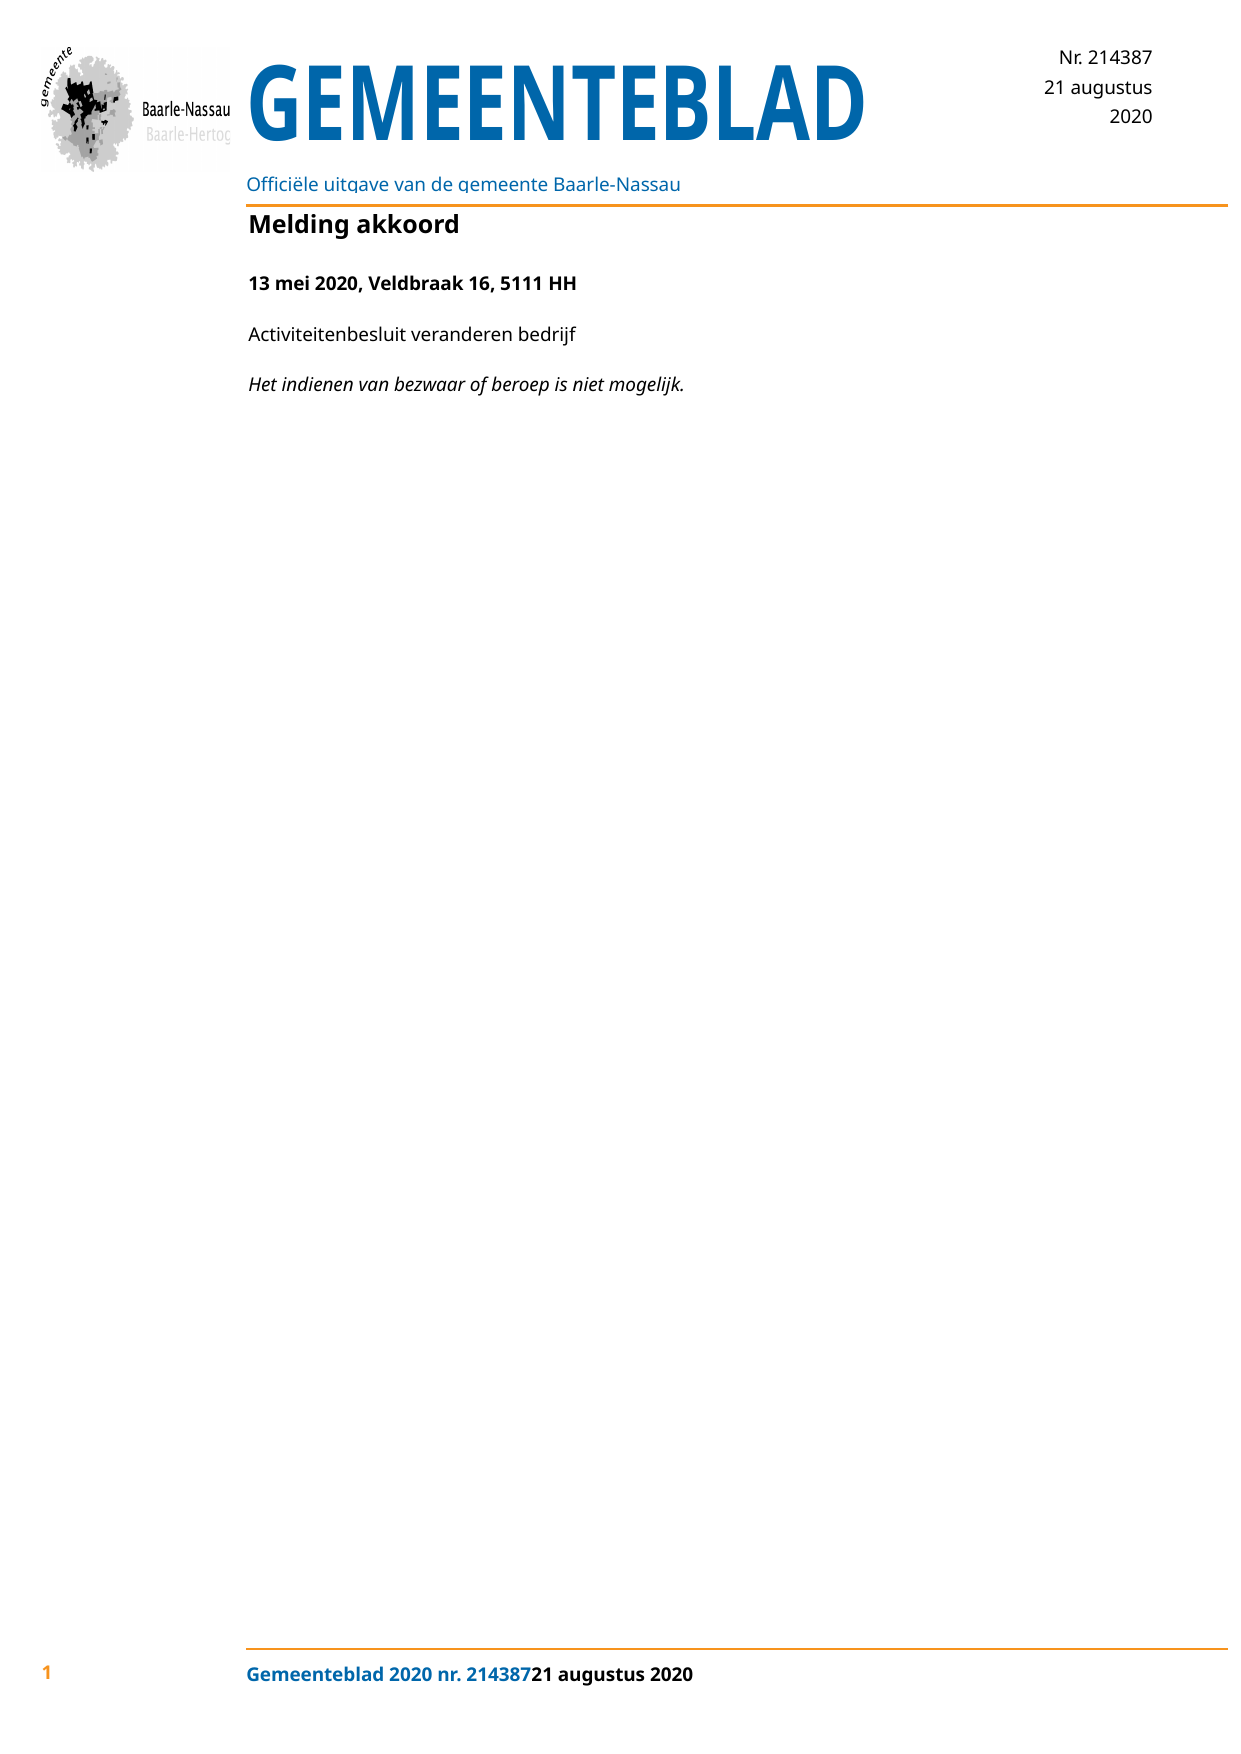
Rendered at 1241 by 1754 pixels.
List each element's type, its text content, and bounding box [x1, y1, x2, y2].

picture [41, 47, 231, 172]
text 13 mei 2020, Veldbraak 16, 5111 HH [248, 270, 1152, 296]
text Activiteitenbesluit veranderen bedrijf [248, 321, 1152, 346]
text Het indienen van bezwaar of beroep is niet mogelijk. [248, 371, 1152, 397]
text Melding akkoord [248, 207, 1152, 241]
